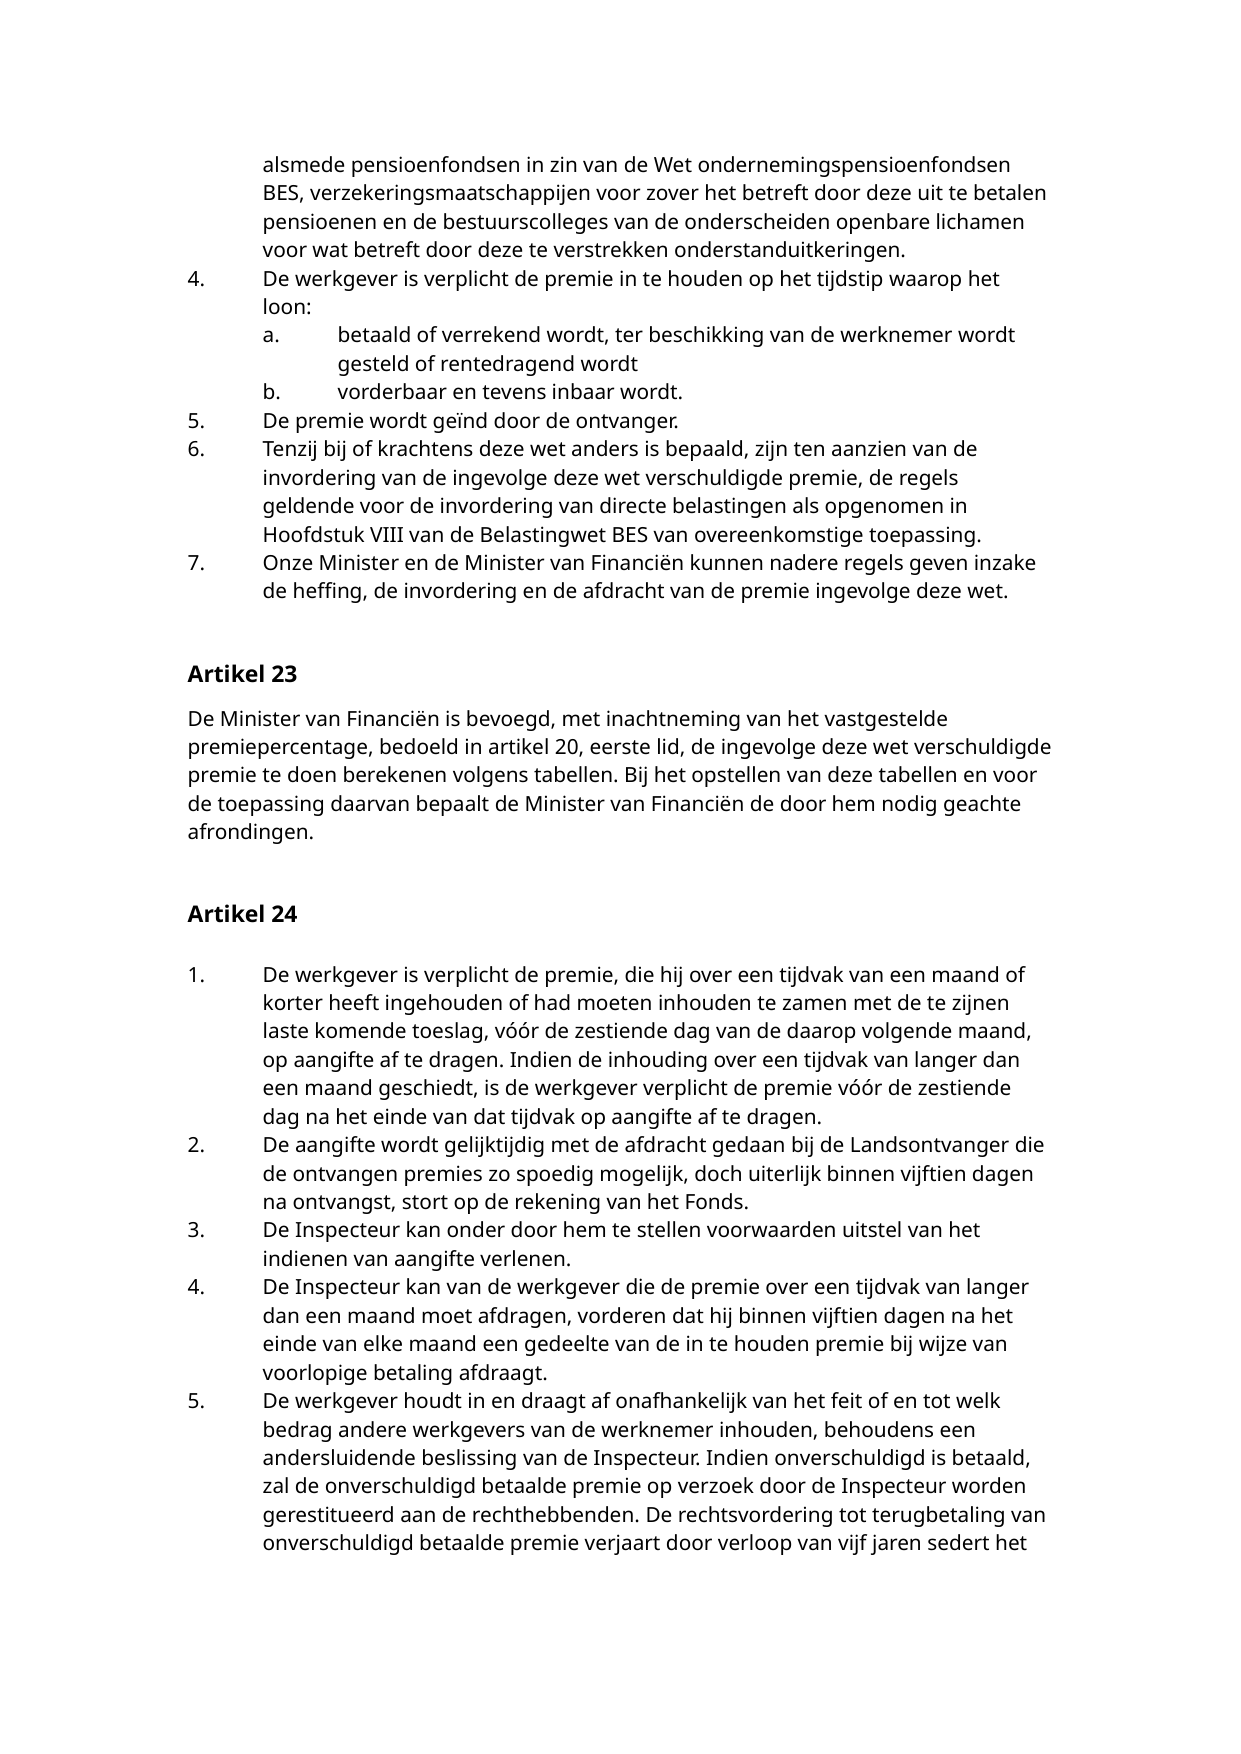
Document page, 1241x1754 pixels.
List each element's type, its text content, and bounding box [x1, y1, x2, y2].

list vorderbaar en tevens inbaar wordt. [262, 377, 1053, 406]
subtitle Artikel 23 [187, 657, 1053, 689]
list De werkgever is verplicht de premie, die hij over een tijdvak van een maand of korter heeft ingehouden of had moeten inhouden te zamen met de te zijnen laste komende toeslag, vóór de zestiende dag van de daarop volgende maand, op aangifte af te dragen. Indien de inhouding over een tijdvak van langer dan een maand geschiedt, is de werkgever verplicht de premie vóór de zestiende dag na het einde van dat tijdvak op aangifte af te dragen. [187, 960, 1053, 1130]
list Tenzij bij of krachtens deze wet anders is bepaald, zijn ten aanzien van de invordering van de ingevolge deze wet verschuldigde premie, de regels geldende voor de invordering van directe belastingen als opgenomen in Hoofdstuk VIII van de Belastingwet BES van overeenkomstige toepassing. [187, 434, 1053, 548]
list alsmede pensioenfondsen in zin van de Wet ondernemingspensioenfondsen BES, verzekeringsmaatschappijen voor zover het betreft door deze uit te betalen pensioenen en de bestuurscolleges van de onderscheiden openbare lichamen voor wat betreft door deze te verstrekken onderstanduitkeringen. [187, 150, 1053, 264]
list Onze Minister en de Minister van Financiën kunnen nadere regels geven inzake de heffing, de invordering en de afdracht van de premie ingevolge deze wet. [187, 548, 1053, 605]
list De werkgever houdt in en draagt af onafhankelijk van het feit of en tot welk bedrag andere werkgevers van de werknemer inhouden, behoudens een andersluidende beslissing van de Inspecteur. Indien onverschuldigd is betaald, zal de onverschuldigd betaalde premie op verzoek door de Inspecteur worden gerestitueerd aan de rechthebbenden. De rechtsvordering tot terugbetaling van onverschuldigd betaalde premie verjaart door verloop van vijf jaren sedert het [187, 1386, 1053, 1557]
list De aangifte wordt gelijktijdig met de afdracht gedaan bij de Landsontvanger die de ontvangen premies zo spoedig mogelijk, doch uiterlijk binnen vijftien dagen na ontvangst, stort op de rekening van het Fonds. [187, 1130, 1053, 1216]
list De premie wordt geïnd door de ontvanger. [187, 406, 1053, 434]
subtitle Artikel 24 [187, 898, 1053, 930]
list De Inspecteur kan onder door hem te stellen voorwaarden uitstel van het indienen van aangifte verlenen. [187, 1216, 1053, 1272]
list De Inspecteur kan van de werkgever die de premie over een tijdvak van langer dan een maand moet afdragen, vorderen dat hij binnen vijftien dagen na het einde van elke maand een gedeelte van de in te houden premie bij wijze van voorlopige betaling afdraagt. [187, 1272, 1053, 1386]
list betaald of verrekend wordt, ter beschikking van de werknemer wordt gesteld of rentedragend wordt [262, 321, 1053, 377]
list De werkgever is verplicht de premie in te houden op het tijdstip waarop het loon: [187, 264, 1053, 321]
text De Minister van Financiën is bevoegd, met inachtneming van het vastgestelde premiepercentage, bedoeld in artikel 20, eerste lid, de ingevolge deze wet verschuldigde premie te doen berekenen volgens tabellen. Bij het opstellen van deze tabellen en voor de toepassing daarvan bepaalt de Minister van Financiën de door hem nodig geachte afrondingen. [187, 704, 1053, 846]
